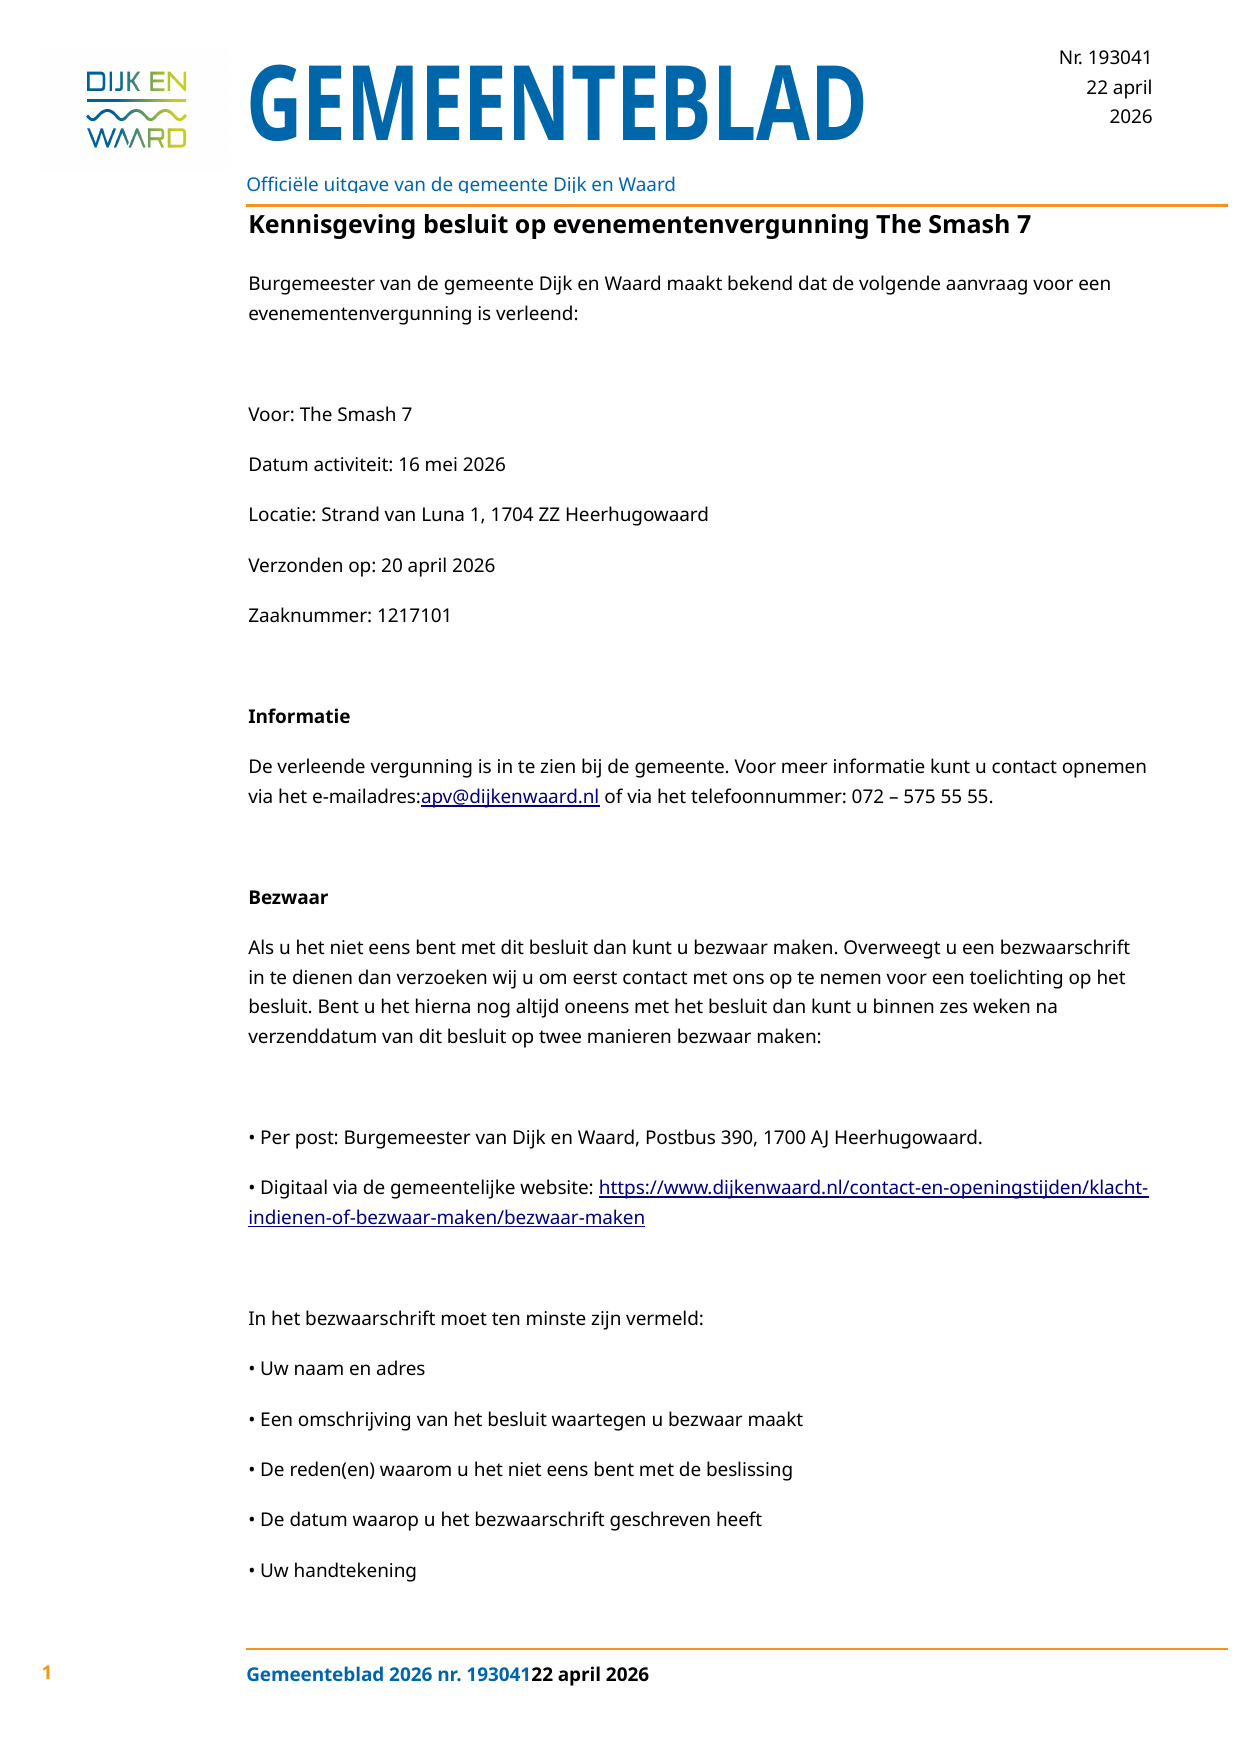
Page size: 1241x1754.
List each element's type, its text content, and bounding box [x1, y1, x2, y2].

text Kennisgeving besluit op evenementenvergunning The Smash 7 [248, 207, 1152, 241]
text Verzonden op: 20 april 2026 [248, 552, 1152, 578]
text Zaaknummer: 1217101 [248, 602, 1152, 628]
text Burgemeester van de gemeente Dijk en Waard maakt bekend dat de volgende aanvraag voor een evenementenvergunning is verleend: [248, 270, 1152, 326]
text • Per post: Burgemeester van Dijk en Waard, Postbus 390, 1700 AJ Heerhugowaard. [248, 1124, 1152, 1150]
text Voor: The Smash 7 [248, 401, 1152, 426]
text • Uw handtekening [248, 1557, 1152, 1583]
text De verleende vergunning is in te zien bij de gemeente. Voor meer informatie kunt u contact opnemen via het e-mailadres:apv@dijkenwaard.nl of via het telefoonnummer: 072 – 575 55 55. [248, 754, 1152, 809]
text Locatie: Strand van Luna 1, 1704 ZZ Heerhugowaard [248, 502, 1152, 527]
text • De datum waarop u het bezwaarschrift geschreven heeft [248, 1507, 1152, 1532]
text • Uw naam en adres [248, 1355, 1152, 1381]
text In het bezwaarschrift moet ten minste zijn vermeld: [248, 1305, 1152, 1331]
text Datum activiteit: 16 mei 2026 [248, 451, 1152, 477]
picture [41, 47, 231, 172]
text Als u het niet eens bent met dit besluit dan kunt u bezwaar maken. Overweegt u een bezwaarschrift in te dienen dan verzoeken wij u om eerst contact met ons op te nemen voor een toelichting op het besluit. Bent u het hierna nog altijd oneens met het besluit dan kunt u binnen zes weken na verzenddatum van dit besluit op twee manieren bezwaar maken: [248, 934, 1152, 1049]
text Bezwaar [248, 884, 1152, 910]
text Informatie [248, 703, 1152, 729]
text • De reden(en) waarom u het niet eens bent met de beslissing [248, 1456, 1152, 1482]
text • Digitaal via de gemeentelijke website: https://www.dijkenwaard.nl/contact-en-openingstijden/klacht-indienen-of-bezwaar-maken/bezwaar-maken [248, 1174, 1152, 1230]
text • Een omschrijving van het besluit waartegen u bezwaar maakt [248, 1406, 1152, 1431]
